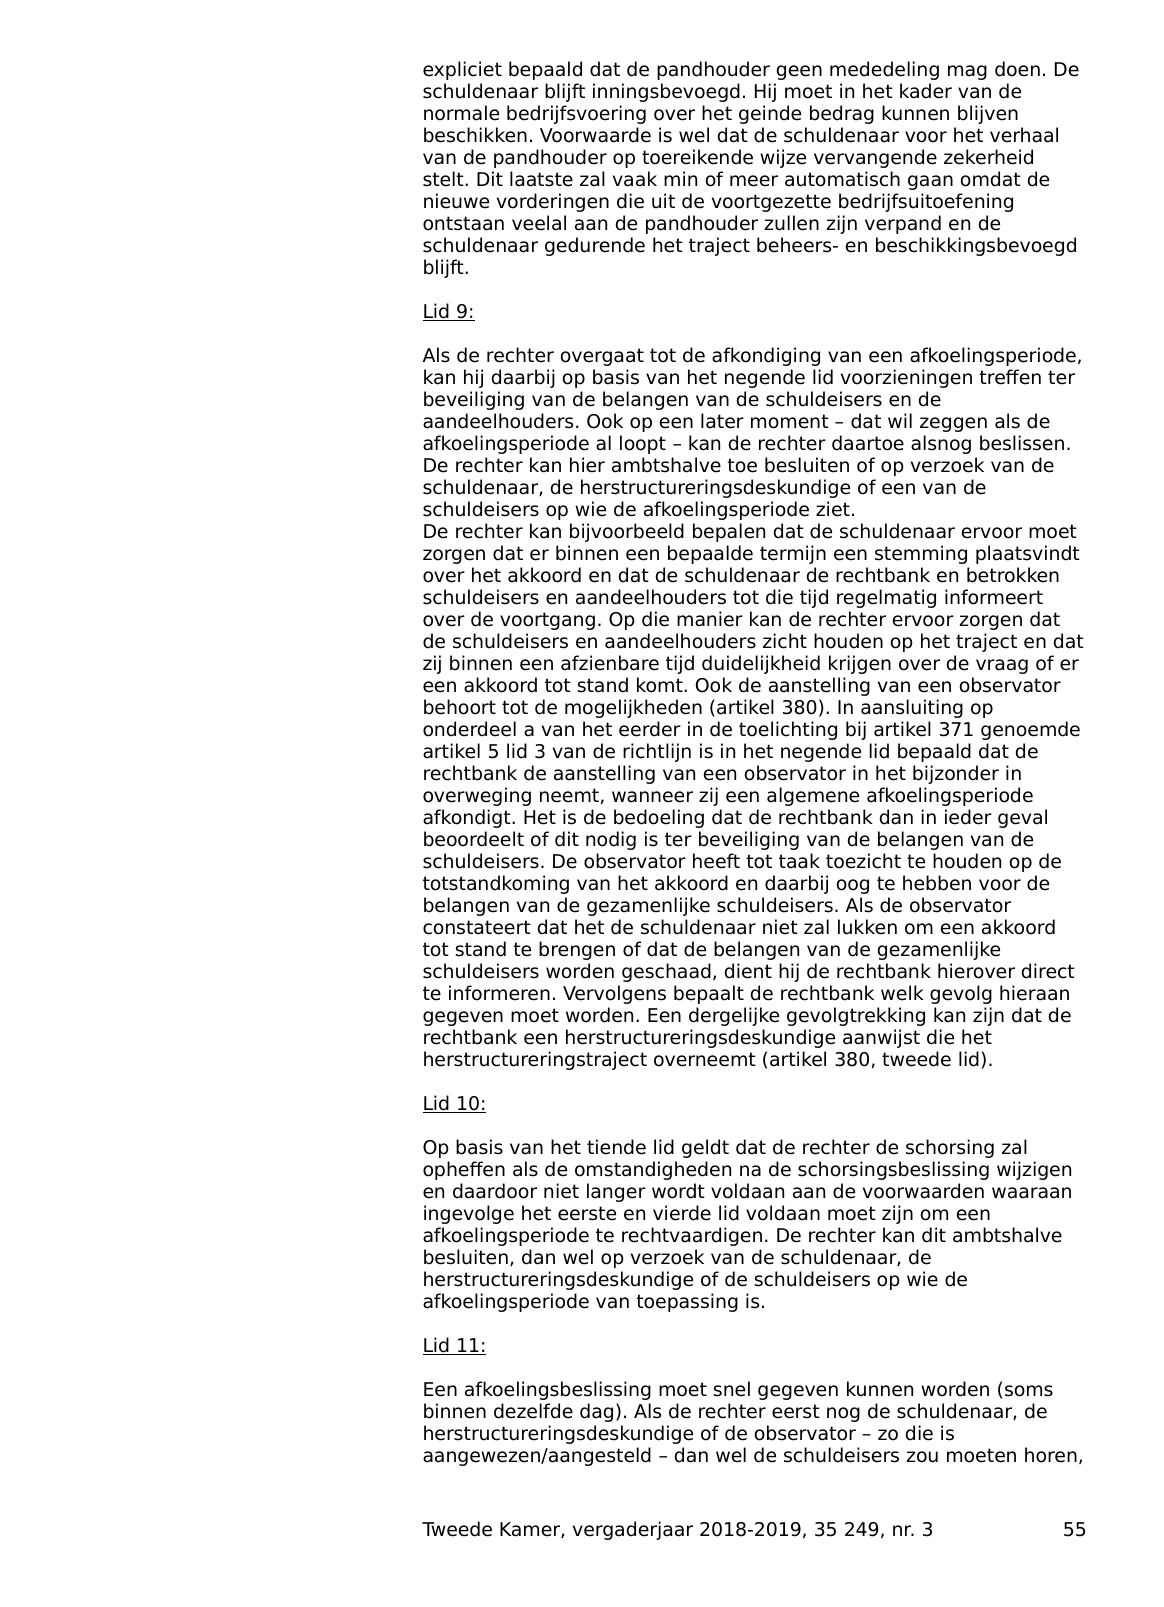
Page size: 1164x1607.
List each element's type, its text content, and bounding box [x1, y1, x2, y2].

subtitle Lid 9: [422, 301, 1087, 323]
subtitle Lid 11: [422, 1335, 1087, 1357]
text De rechter kan bijvoorbeeld bepalen dat de schuldenaar ervoor moet zorgen dat er binnen een bepaalde termijn een stemming plaatsvindt over het akkoord en dat de schuldenaar de rechtbank en betrokken schuldeisers en aandeelhouders tot die tijd regelmatig informeert over de voortgang. Op die manier kan de rechter ervoor zorgen dat de schuldeisers en aandeelhouders zicht houden op het traject en dat zij binnen een afzienbare tijd duidelijkheid krijgen over de vraag of er een akkoord tot stand komt. Ook de aanstelling van een observator behoort tot de mogelijkheden (artikel 380). In aansluiting op onderdeel a van het eerder in de toelichting bij artikel 371 genoemde artikel 5 lid 3 van de richtlijn is in het negende lid bepaald dat de rechtbank de aanstelling van een observator in het bijzonder in overweging neemt, wanneer zij een algemene afkoelingsperiode afkondigt. Het is de bedoeling dat de rechtbank dan in ieder geval beoordeelt of dit nodig is ter beveiliging van de belangen van de schuldeisers. De observator heeft tot taak toezicht te houden op de totstandkoming van het akkoord en daarbij oog te hebben voor de belangen van de gezamenlijke schuldeisers. Als de observator constateert dat het de schuldenaar niet zal lukken om een akkoord tot stand te brengen of dat de belangen van de gezamenlijke schuldeisers worden geschaad, dient hij de rechtbank hierover direct te informeren. Vervolgens bepaalt de rechtbank welk gevolg hieraan gegeven moet worden. Een dergelijke gevolgtrekking kan zijn dat de rechtbank een herstructureringsdeskundige aanwijst die het herstructureringstraject overneemt (artikel 380, tweede lid). [422, 521, 1087, 1071]
text expliciet bepaald dat de pandhouder geen mededeling mag doen. De schuldenaar blijft inningsbevoegd. Hij moet in het kader van de normale bedrijfsvoering over het geinde bedrag kunnen blijven beschikken. Voorwaarde is wel dat de schuldenaar voor het verhaal van de pandhouder op toereikende wijze vervangende zekerheid stelt. Dit laatste zal vaak min of meer automatisch gaan omdat de nieuwe vorderingen die uit de voortgezette bedrijfsuitoefening ontstaan veelal aan de pandhouder zullen zijn verpand en de schuldenaar gedurende het traject beheers- en beschikkingsbevoegd blijft. [422, 59, 1087, 279]
text Als de rechter overgaat tot de afkondiging van een afkoelingsperiode, kan hij daarbij op basis van het negende lid voorzieningen treffen ter beveiliging van de belangen van de schuldeisers en de aandeelhouders. Ook op een later moment – dat wil zeggen als de afkoelingsperiode al loopt – kan de rechter daartoe alsnog beslissen. De rechter kan hier ambtshalve toe besluiten of op verzoek van de schuldenaar, de herstructureringsdeskundige of een van de schuldeisers op wie de afkoelingsperiode ziet. [422, 345, 1087, 521]
subtitle Lid 10: [422, 1093, 1087, 1115]
text Een afkoelingsbeslissing moet snel gegeven kunnen worden (soms binnen dezelfde dag). Als de rechter eerst nog de schuldenaar, de herstructureringsdeskundige of de observator – zo die is aangewezen/aangesteld – dan wel de schuldeisers zou moeten horen, [422, 1379, 1087, 1467]
text Op basis van het tiende lid geldt dat de rechter de schorsing zal opheffen als de omstandigheden na de schorsingsbeslissing wijzigen en daardoor niet langer wordt voldaan aan de voorwaarden waaraan ingevolge het eerste en vierde lid voldaan moet zijn om een afkoelingsperiode te rechtvaardigen. De rechter kan dit ambtshalve besluiten, dan wel op verzoek van de schuldenaar, de herstructureringsdeskundige of de schuldeisers op wie de afkoelingsperiode van toepassing is. [422, 1137, 1087, 1313]
